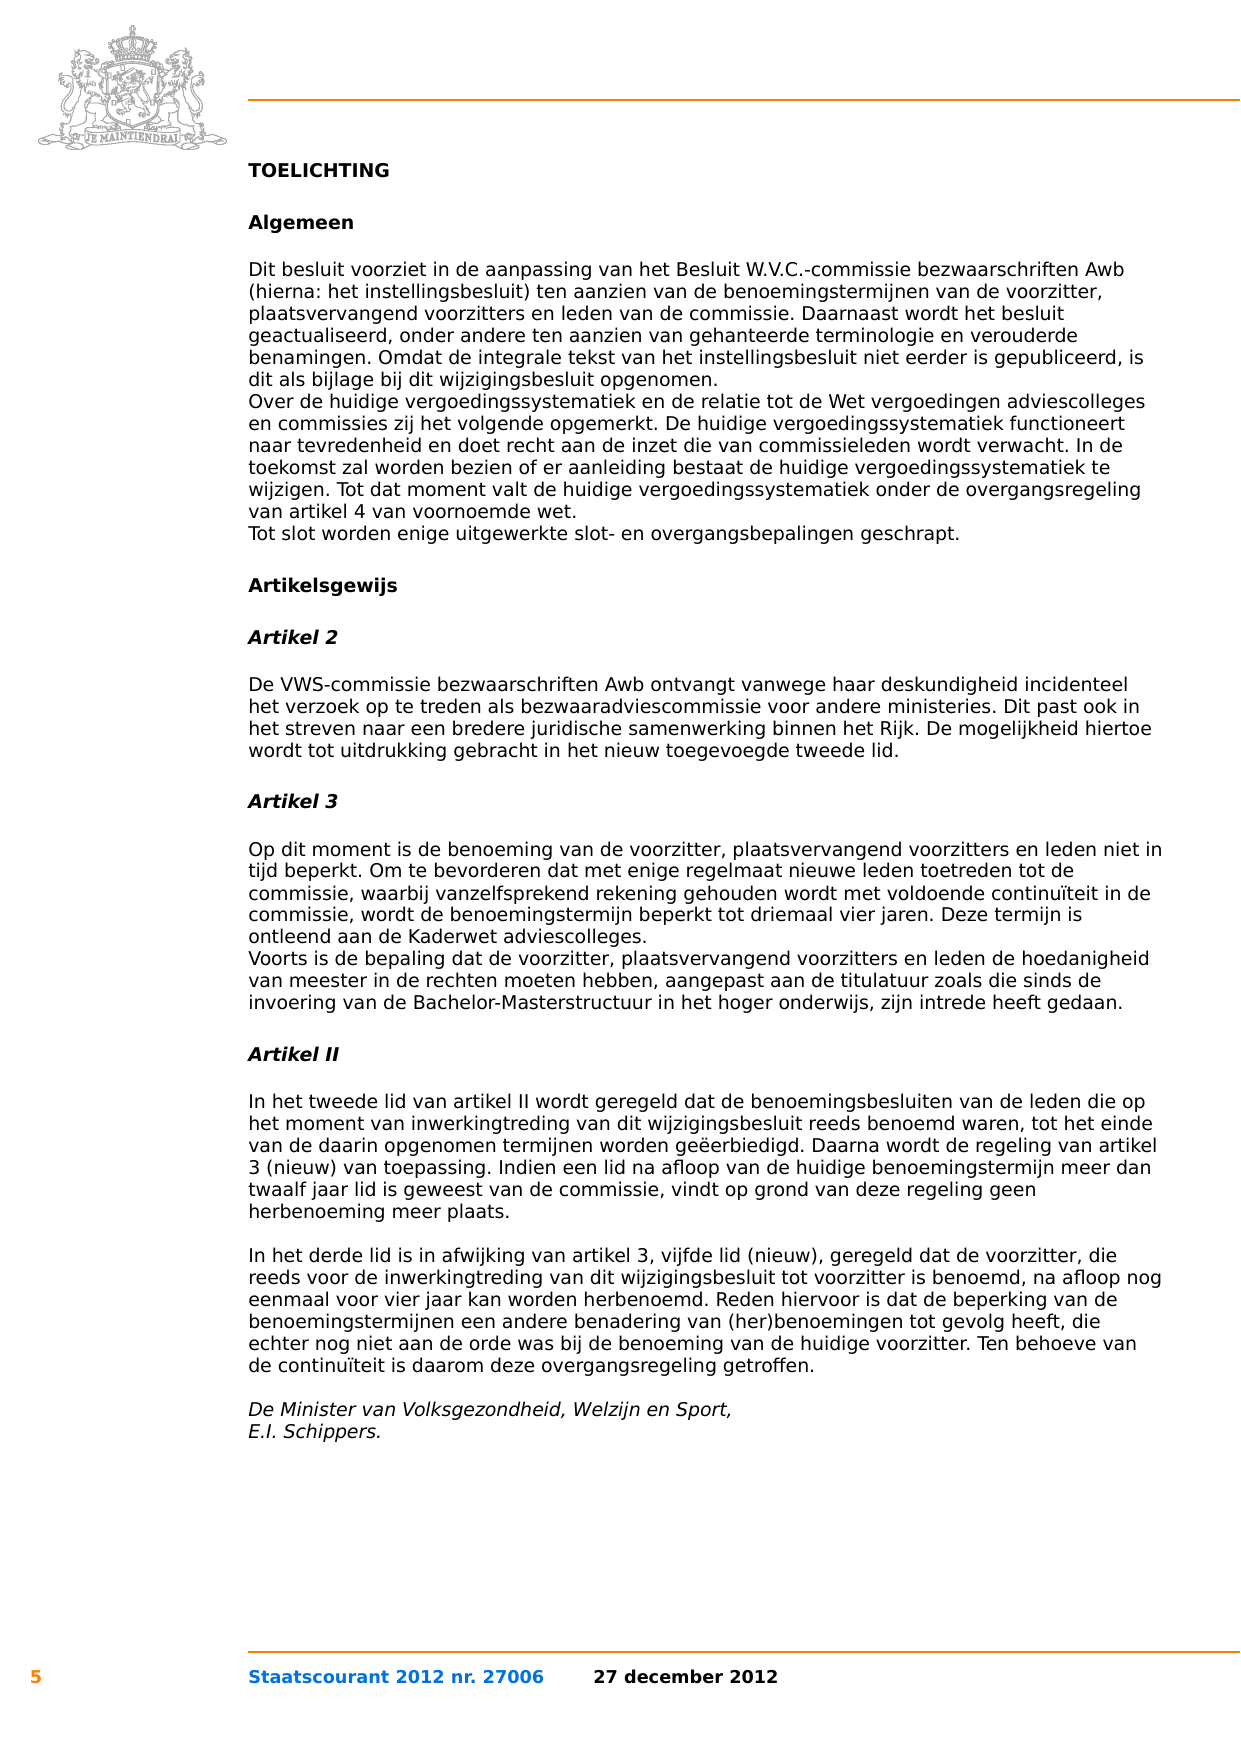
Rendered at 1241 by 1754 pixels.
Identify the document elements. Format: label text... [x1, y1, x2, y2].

text Dit besluit voorziet in de aanpassing van het Besluit W.V.C.-commissie bezwaarschriften Awb (hierna: het instellingsbesluit) ten aanzien van de benoemingstermijnen van de voorzitter, plaatsvervangend voorzitters en leden van de commissie. Daarnaast wordt het besluit geactualiseerd, onder andere ten aanzien van gehanteerde terminologie en verouderde benamingen. Omdat de integrale tekst van het instellingsbesluit niet eerder is gepubliceerd, is dit als bijlage bij dit wijzigingsbesluit opgenomen. [248, 259, 1163, 391]
subtitle Artikel II [248, 1044, 1163, 1066]
picture [38, 25, 227, 150]
subtitle Artikel 3 [248, 791, 1163, 813]
text In het tweede lid van artikel II wordt geregeld dat de benoemingsbesluiten van de leden die op het moment van inwerkingtreding van dit wijzigingsbesluit reeds benoemd waren, tot het einde van de daarin opgenomen termijnen worden geëerbiedigd. Daarna wordt de regeling van artikel 3 (nieuw) van toepassing. Indien een lid na afloop van de huidige benoemingstermijn meer dan twaalf jaar lid is geweest van de commissie, vindt op grond van deze regeling geen herbenoeming meer plaats. [248, 1091, 1163, 1223]
subtitle Artikel 2 [248, 627, 1163, 648]
text Tot slot worden enige uitgewerkte slot- en overgangsbepalingen geschrapt. [248, 523, 1163, 544]
subtitle Artikelsgewijs [248, 574, 1163, 597]
text Op dit moment is de benoeming van de voorzitter, plaatsvervangend voorzitters en leden niet in tijd beperkt. Om te bevorderen dat met enige regelmaat nieuwe leden toetreden tot de commissie, waarbij vanzelfsprekend rekening gehouden wordt met voldoende continuïteit in de commissie, wordt de benoemingstermijn beperkt tot driemaal vier jaren. Deze termijn is ontleend aan de Kaderwet adviescolleges. [248, 838, 1163, 948]
text In het derde lid is in afwijking van artikel 3, vijfde lid (nieuw), geregeld dat de voorzitter, die reeds voor de inwerkingtreding van dit wijzigingsbesluit tot voorzitter is benoemd, na afloop nog eenmaal voor vier jaar kan worden herbenoemd. Reden hiervoor is dat de beperking van de benoemingstermijnen een andere benadering van (her)benoemingen tot gevolg heeft, die echter nog niet aan de orde was bij de benoeming van de huidige voorzitter. Ten behoeve van de continuïteit is daarom deze overgangsregeling getroffen. [248, 1245, 1163, 1377]
text De Minister van Volksgezondheid, Welzijn en Sport, E.I. Schippers. [248, 1399, 1163, 1443]
subtitle TOELICHTING [248, 160, 1163, 182]
subtitle Algemeen [248, 212, 1163, 234]
text Voorts is de bepaling dat de voorzitter, plaatsvervangend voorzitters en leden de hoedanigheid van meester in de rechten moeten hebben, aangepast aan de titulatuur zoals die sinds de invoering van de Bachelor-Masterstructuur in het hoger onderwijs, zijn intrede heeft gedaan. [248, 948, 1163, 1014]
text De VWS-commissie bezwaarschriften Awb ontvangt vanwege haar deskundigheid incidenteel het verzoek op te treden als bezwaaradviescommissie voor andere ministeries. Dit past ook in het streven naar een bredere juridische samenwerking binnen het Rijk. De mogelijkheid hiertoe wordt tot uitdrukking gebracht in het nieuw toegevoegde tweede lid. [248, 673, 1163, 761]
text Over de huidige vergoedingssystematiek en de relatie tot de Wet vergoedingen adviescolleges en commissies zij het volgende opgemerkt. De huidige vergoedingssystematiek functioneert naar tevredenheid en doet recht aan de inzet die van commissieleden wordt verwacht. In de toekomst zal worden bezien of er aanleiding bestaat de huidige vergoedingssystematiek te wijzigen. Tot dat moment valt de huidige vergoedingssystematiek onder de overgangsregeling van artikel 4 van voornoemde wet. [248, 391, 1163, 523]
